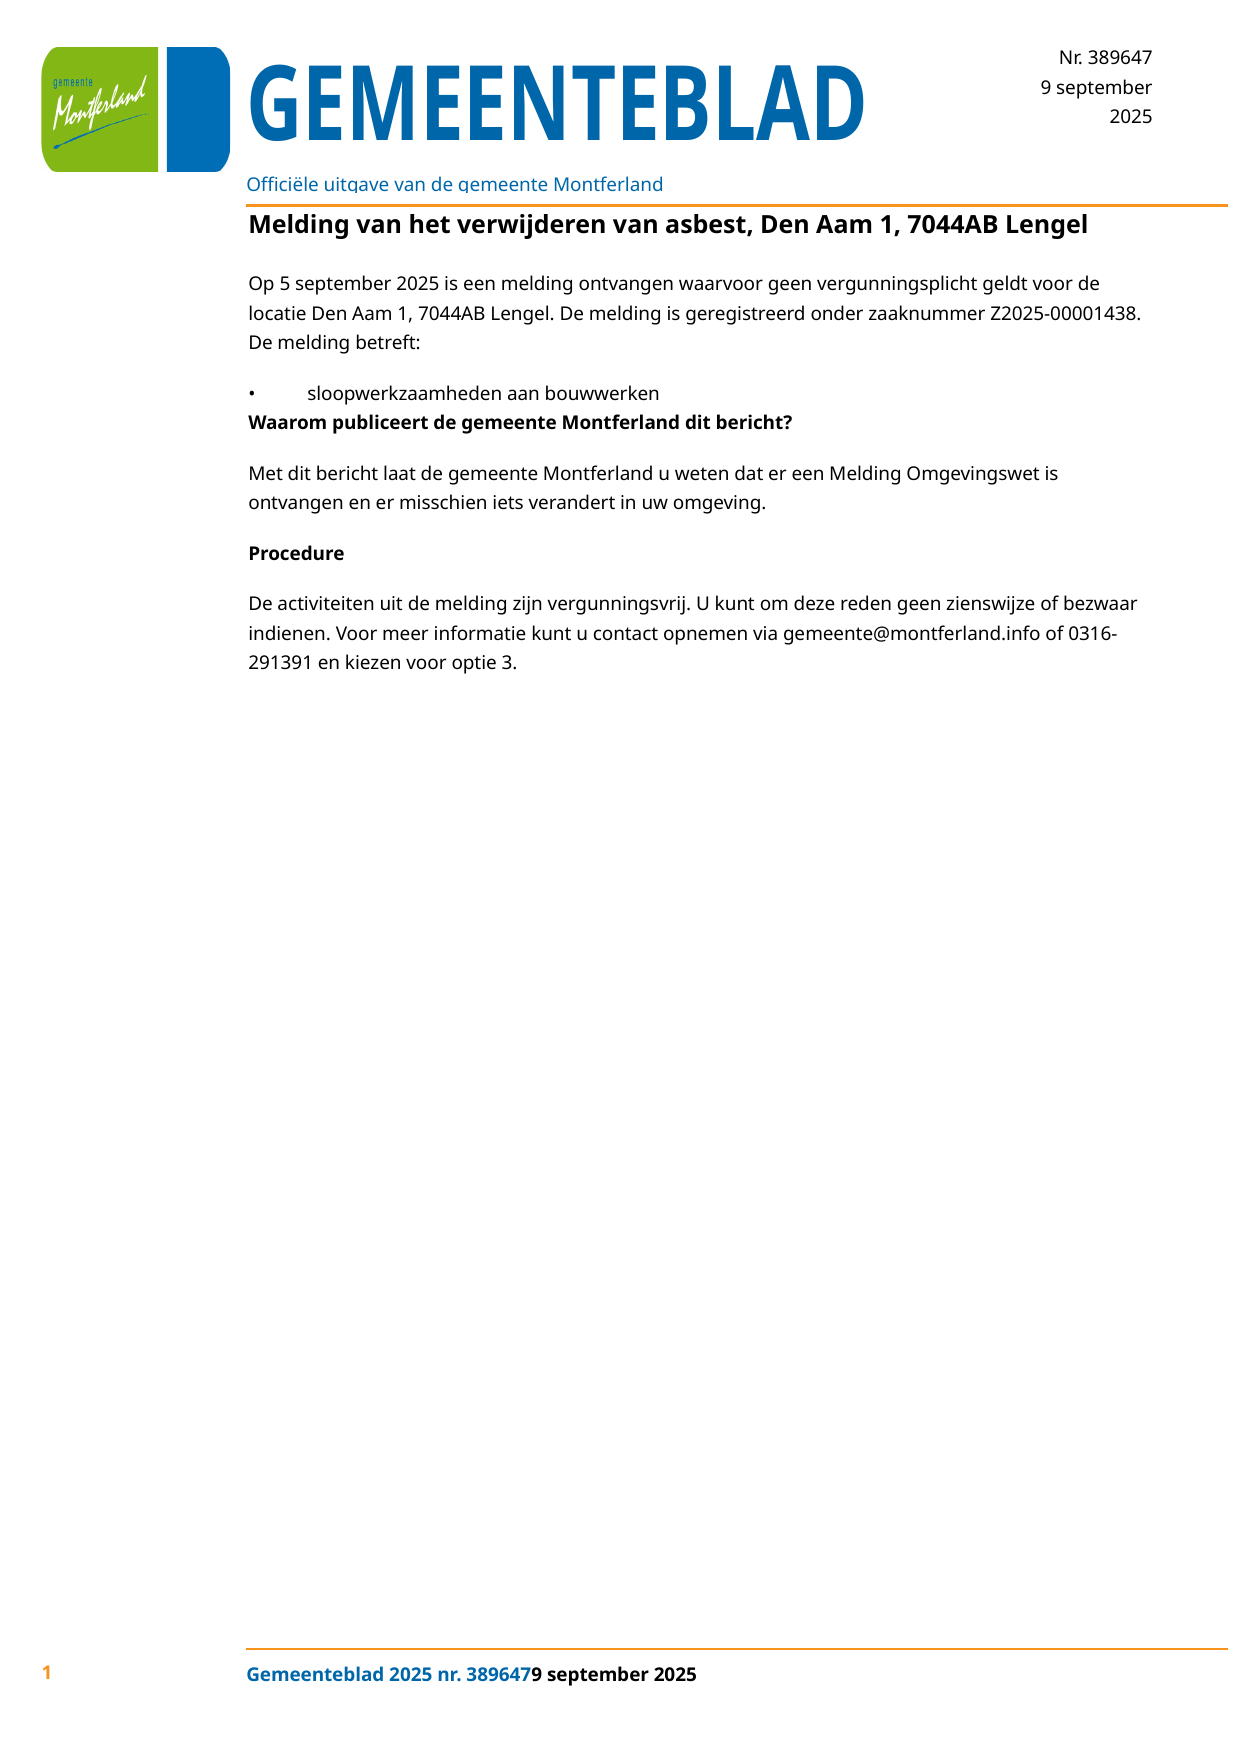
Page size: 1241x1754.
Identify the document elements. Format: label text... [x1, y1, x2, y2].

text Procedure [248, 540, 1152, 566]
text Melding van het verwijderen van asbest, Den Aam 1, 7044AB Lengel [248, 207, 1152, 241]
text Waarom publiceert de gemeente Montferland dit bericht? [248, 409, 1152, 435]
list sloopwerkzaamheden aan bouwwerken [248, 380, 1152, 406]
picture [41, 47, 231, 172]
text De activiteiten uit de melding zijn vergunningsvrij. U kunt om deze reden geen zienswijze of bezwaar indienen. Voor meer informatie kunt u contact opnemen via gemeente@montferland.info of 0316-291391 en kiezen voor optie 3. [248, 590, 1152, 675]
text Met dit bericht laat de gemeente Montferland u weten dat er een Melding Omgevingswet is ontvangen en er misschien iets verandert in uw omgeving. [248, 460, 1152, 515]
text Op 5 september 2025 is een melding ontvangen waarvoor geen vergunningsplicht geldt voor de locatie Den Aam 1, 7044AB Lengel. De melding is geregistreerd onder zaaknummer Z2025-00001438. De melding betreft: [248, 270, 1152, 355]
